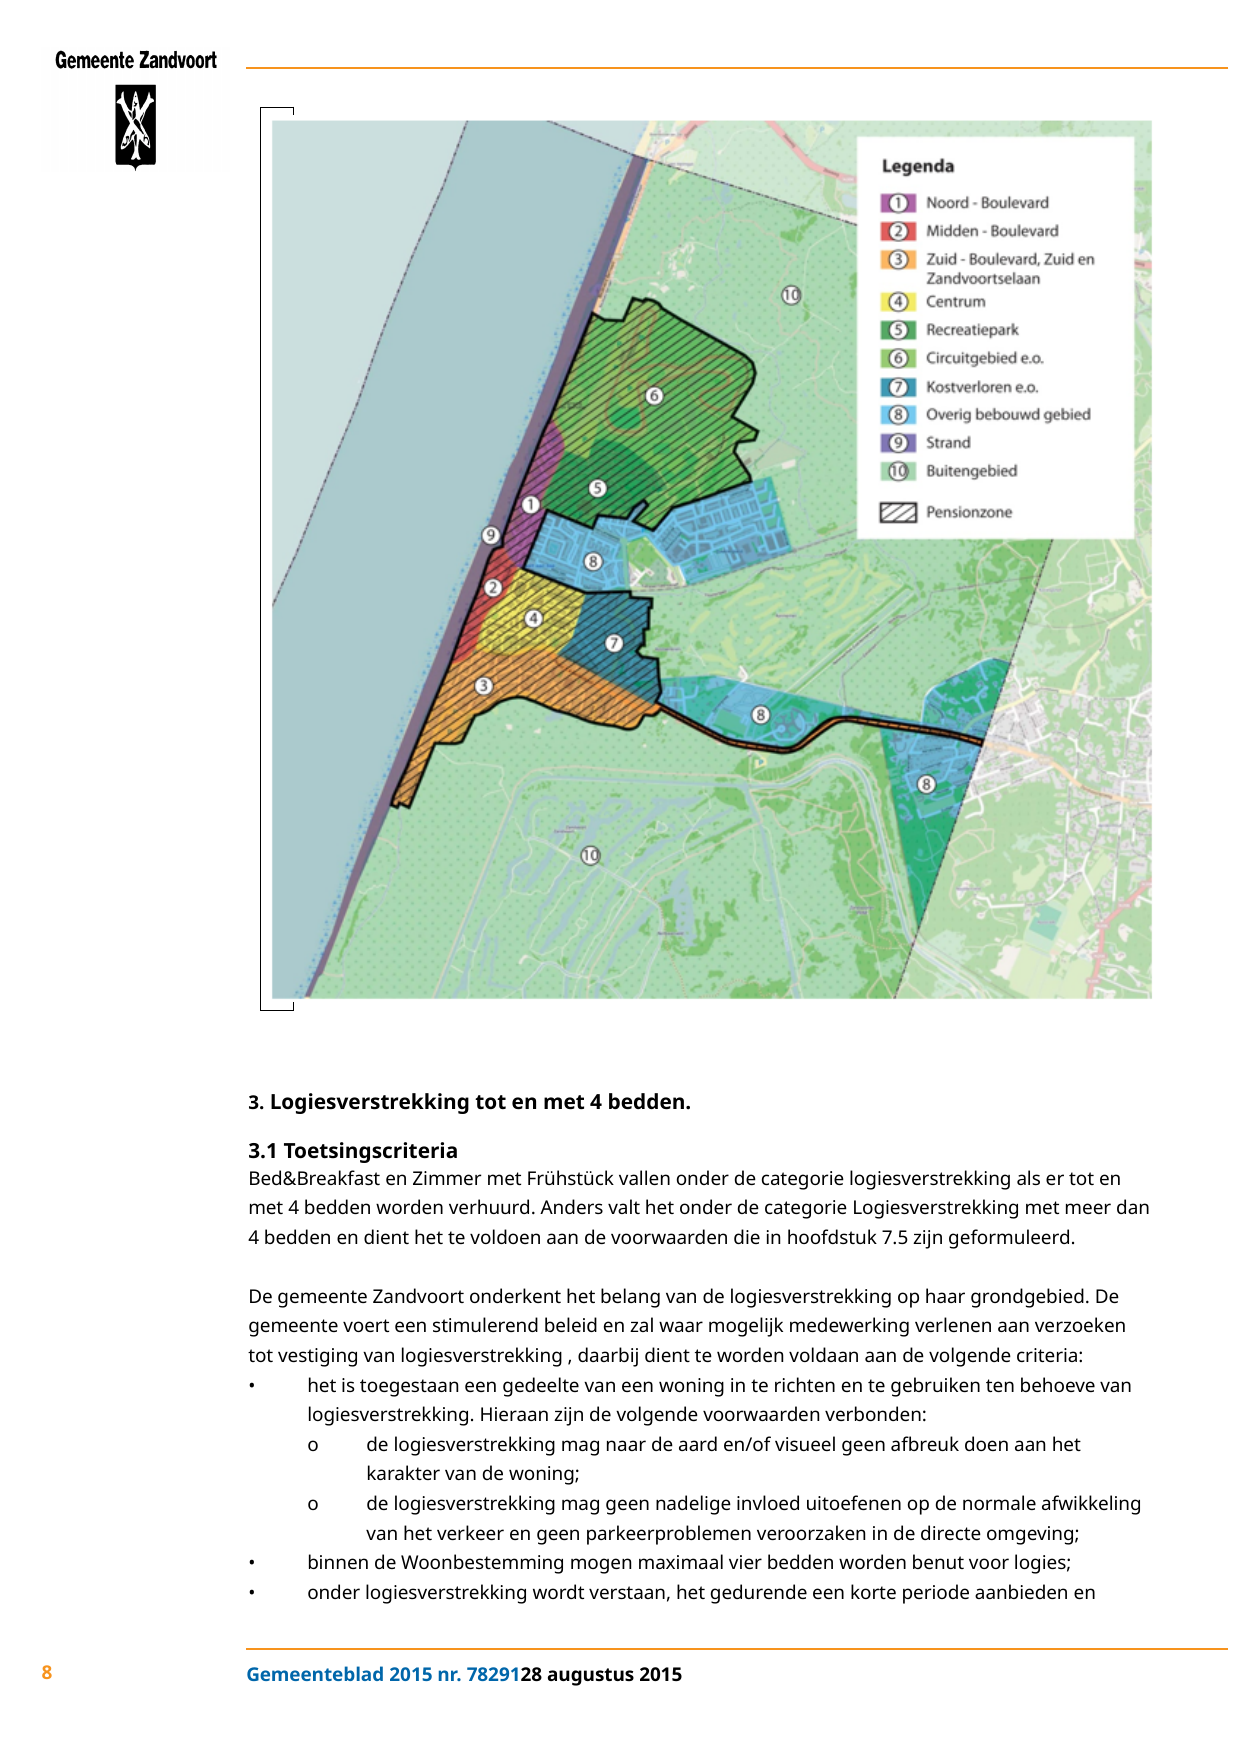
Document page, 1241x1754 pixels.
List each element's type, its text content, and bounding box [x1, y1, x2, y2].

list de logiesverstrekking mag geen nadelige invloed uitoefenen op de normale afwikkeling van het verkeer en geen parkeerproblemen veroorzaken in de directe omgeving; [307, 1490, 1152, 1546]
list binnen de Woonbestemming mogen maximaal vier bedden worden benut voor logies; [248, 1549, 1152, 1575]
list het is toegestaan een gedeelte van een woning in te richten en te gebruiken ten behoeve van logiesverstrekking. Hieraan zijn de volgende voorwaarden verbonden: [248, 1372, 1152, 1427]
text 3.1 Toetsingscriteria [248, 1136, 1152, 1165]
picture [41, 47, 231, 172]
picture [268, 115, 1155, 1002]
text 3. Logiesverstrekking tot en met 4 bedden. [248, 1087, 1152, 1116]
list onder logiesverstrekking wordt verstaan, het gedurende een korte periode aanbieden en [248, 1579, 1152, 1605]
text Bed&Breakfast en Zimmer met Frühstück vallen onder de categorie logiesverstrekking als er tot en met 4 bedden worden verhuurd. Anders valt het onder de categorie Logiesverstrekking met meer dan 4 bedden en dient het te voldoen aan de voorwaarden die in hoofdstuk 7.5 zijn geformuleerd. [248, 1165, 1152, 1250]
text De gemeente Zandvoort onderkent het belang van de logiesverstrekking op haar grondgebied. De gemeente voert een stimulerend beleid en zal waar mogelijk medewerking verlenen aan verzoeken tot vestiging van logiesverstrekking , daarbij dient te worden voldaan aan de volgende criteria: [248, 1283, 1152, 1368]
list de logiesverstrekking mag naar de aard en/of visueel geen afbreuk doen aan het karakter van de woning; [307, 1431, 1152, 1486]
